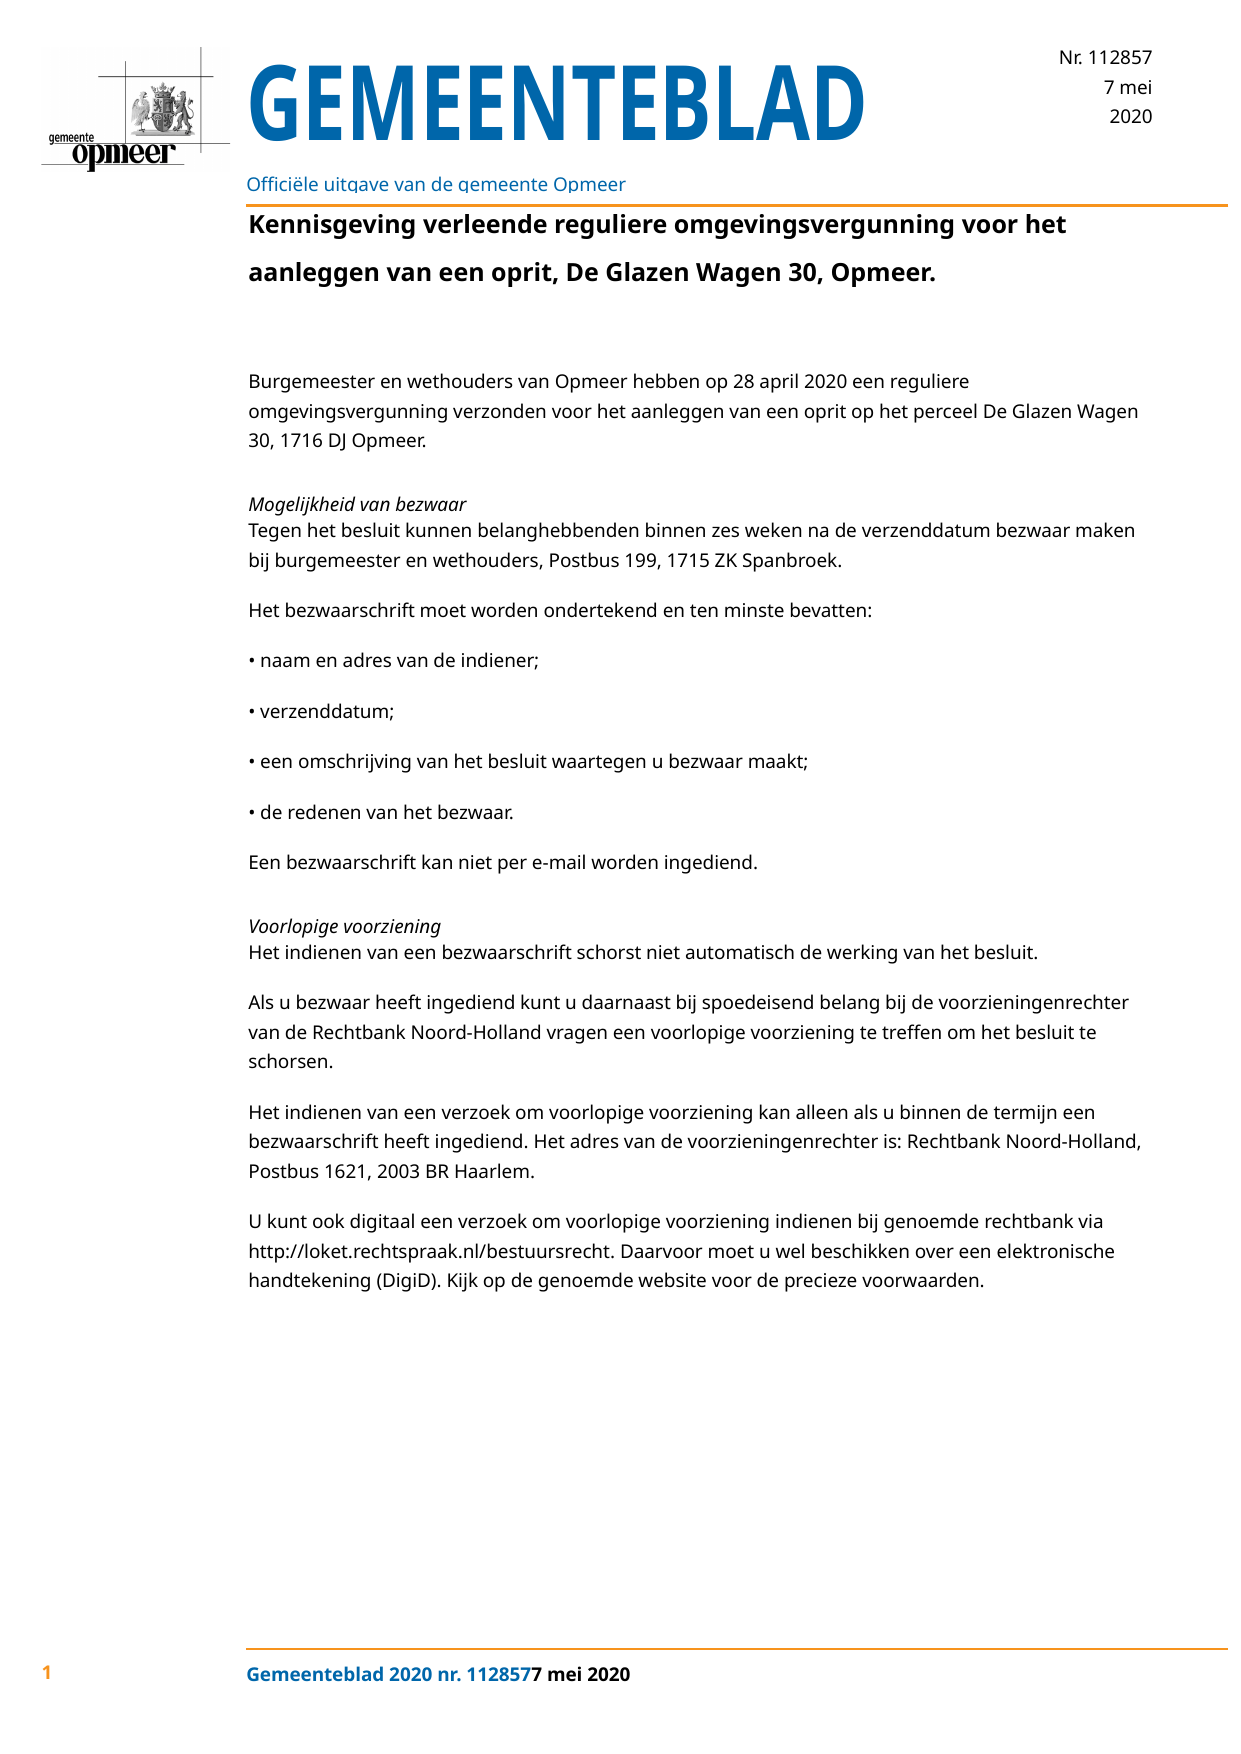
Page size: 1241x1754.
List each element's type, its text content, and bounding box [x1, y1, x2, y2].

text Kennisgeving verleende reguliere omgevingsvergunning voor het aanleggen van een oprit, De Glazen Wagen 30, Opmeer. [248, 207, 1152, 288]
picture [41, 47, 231, 172]
text • een omschrijving van het besluit waartegen u bezwaar maakt; [248, 748, 1152, 774]
text Het bezwaarschrift moet worden ondertekend en ten minste bevatten: [248, 597, 1152, 623]
text U kunt ook digitaal een verzoek om voorlopige voorziening indienen bij genoemde rechtbank via http://loket.rechtspraak.nl/bestuursrecht. Daarvoor moet u wel beschikken over een elektronische handtekening (DigiD). Kijk op de genoemde website voor de precieze voorwaarden. [248, 1208, 1152, 1293]
text Mogelijkheid van bezwaar [248, 491, 1152, 517]
text Als u bezwaar heeft ingediend kunt u daarnaast bij spoedeisend belang bij de voorzieningenrechter van de Rechtbank Noord-Holland vragen een voorlopige voorziening te treffen om het besluit te schorsen. [248, 989, 1152, 1074]
text • naam en adres van de indiener; [248, 648, 1152, 673]
text • verzenddatum; [248, 698, 1152, 724]
text Een bezwaarschrift kan niet per e-mail worden ingediend. [248, 849, 1152, 875]
text Het indienen van een verzoek om voorlopige voorziening kan alleen als u binnen de termijn een bezwaarschrift heeft ingediend. Het adres van de voorzieningenrechter is: Rechtbank Noord-Holland, Postbus 1621, 2003 BR Haarlem. [248, 1099, 1152, 1184]
text Burgemeester en wethouders van Opmeer hebben op 28 april 2020 een reguliere omgevingsvergunning verzonden voor het aanleggen van een oprit op het perceel De Glazen Wagen 30, 1716 DJ Opmeer. [248, 368, 1152, 453]
text • de redenen van het bezwaar. [248, 799, 1152, 824]
text Tegen het besluit kunnen belanghebbenden binnen zes weken na de verzenddatum bezwaar maken bij burgemeester en wethouders, Postbus 199, 1715 ZK Spanbroek. [248, 517, 1152, 572]
text Het indienen van een bezwaarschrift schorst niet automatisch de werking van het besluit. [248, 939, 1152, 965]
text Voorlopige voorziening [248, 913, 1152, 939]
